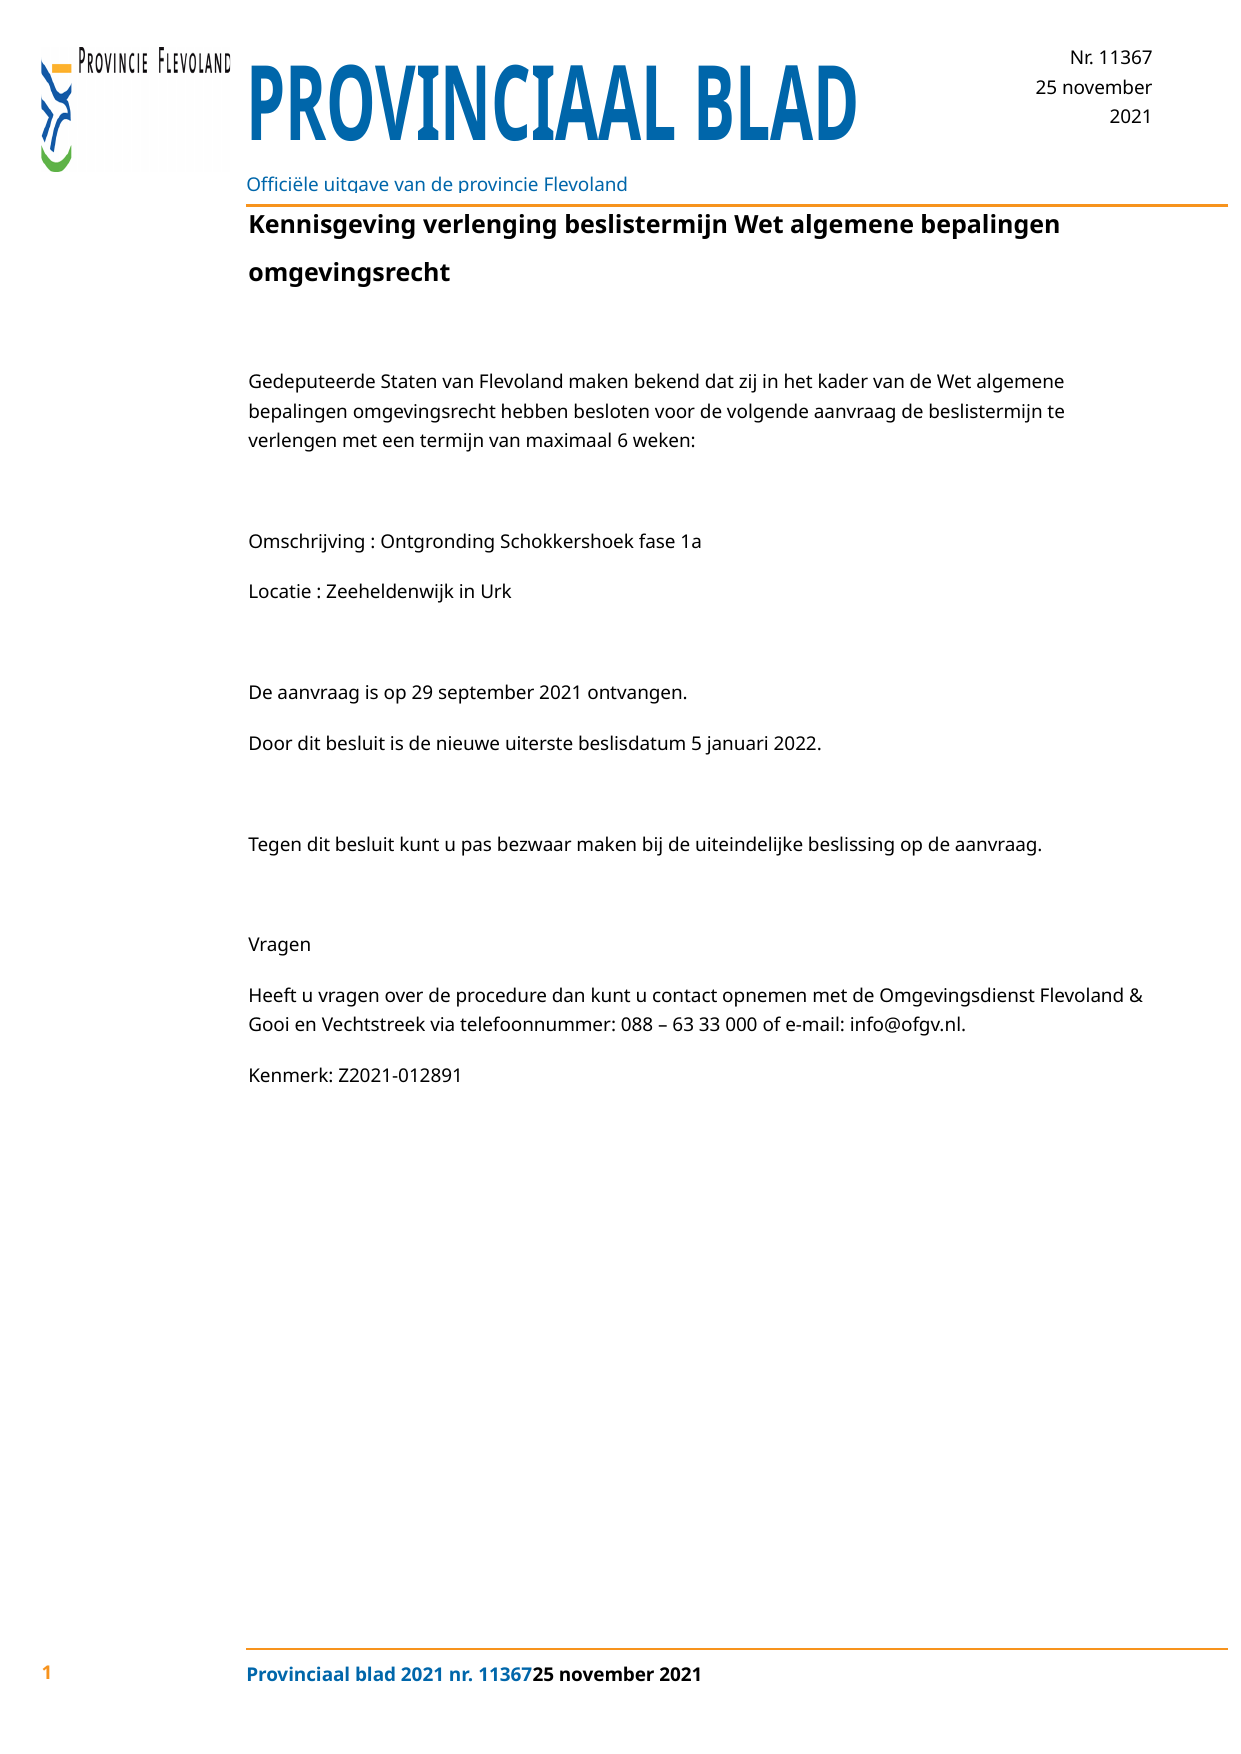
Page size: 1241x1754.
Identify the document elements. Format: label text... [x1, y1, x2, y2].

text Heeft u vragen over de procedure dan kunt u contact opnemen met de Omgevingsdienst Flevoland & Gooi en Vechtstreek via telefoonnummer: 088 – 63 33 000 of e-mail: info@ofgv.nl. [248, 982, 1152, 1037]
text Door dit besluit is de nieuwe uiterste beslisdatum 5 januari 2022. [248, 730, 1152, 756]
text Omschrijving : Ontgronding Schokkershoek fase 1a [248, 528, 1152, 554]
text Kenmerk: Z2021-012891 [248, 1062, 1152, 1088]
text Locatie : Zeeheldenwijk in Urk [248, 579, 1152, 604]
text De aanvraag is op 29 september 2021 ontvangen. [248, 679, 1152, 705]
text Gedeputeerde Staten van Flevoland maken bekend dat zij in het kader van de Wet algemene bepalingen omgevingsrecht hebben besloten voor de volgende aanvraag de beslistermijn te verlengen met een termijn van maximaal 6 weken: [248, 368, 1152, 453]
picture [41, 47, 231, 172]
text Kennisgeving verlenging beslistermijn Wet algemene bepalingen omgevingsrecht [248, 207, 1152, 288]
text Tegen dit besluit kunt u pas bezwaar maken bij de uiteindelijke beslissing op de aanvraag. [248, 831, 1152, 857]
text Vragen [248, 932, 1152, 957]
